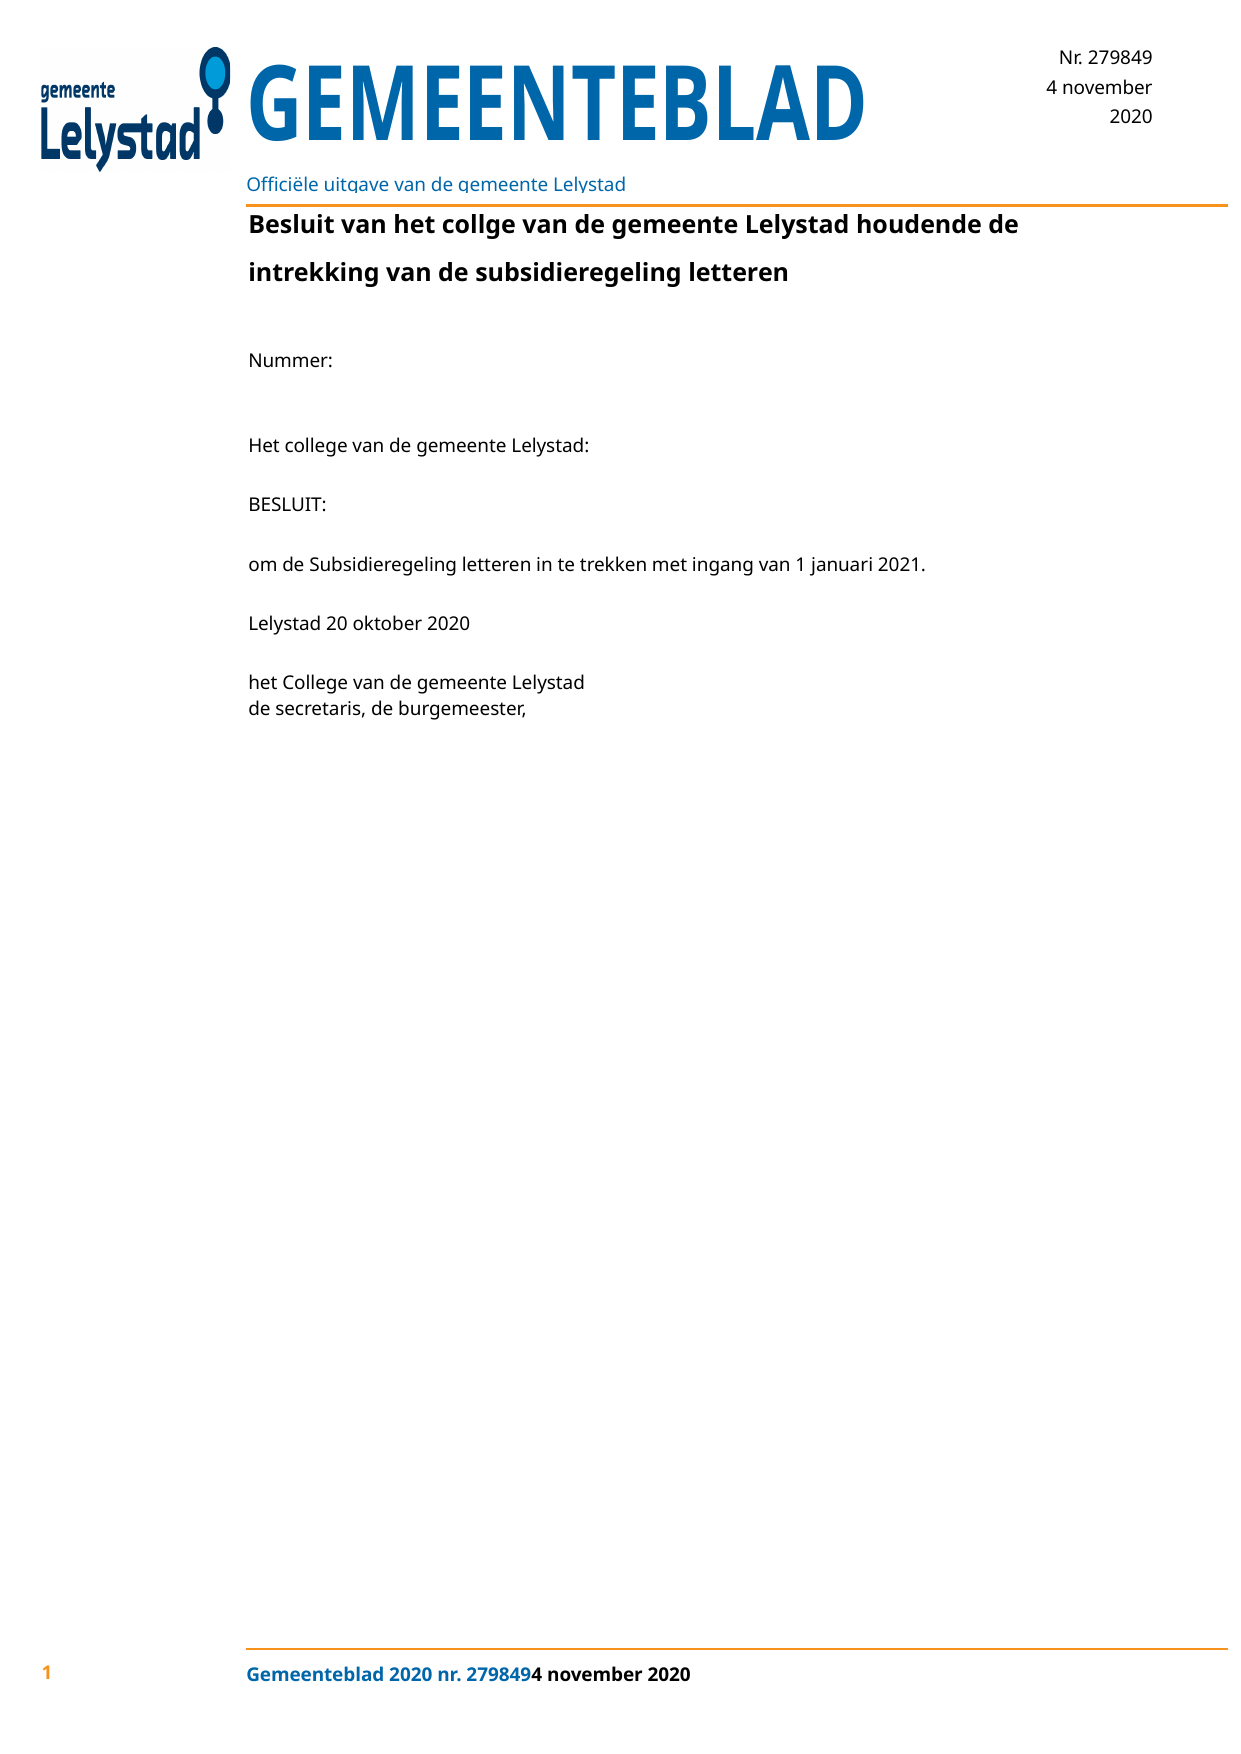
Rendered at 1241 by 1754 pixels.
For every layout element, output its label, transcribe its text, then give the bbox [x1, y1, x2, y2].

picture [41, 47, 231, 172]
text Nummer: [248, 347, 1152, 373]
text om de Subsidieregeling letteren in te trekken met ingang van 1 januari 2021. [248, 551, 1152, 576]
text Besluit van het collge van de gemeente Lelystad houdende de intrekking van de subsidieregeling letteren [248, 207, 1152, 288]
text het College van de gemeente Lelystad [248, 669, 1152, 695]
text BESLUIT: [248, 492, 1152, 517]
text Lelystad 20 oktober 2020 [248, 610, 1152, 636]
text Het college van de gemeente Lelystad: [248, 432, 1152, 458]
text de secretaris, de burgemeester, [248, 695, 1152, 721]
